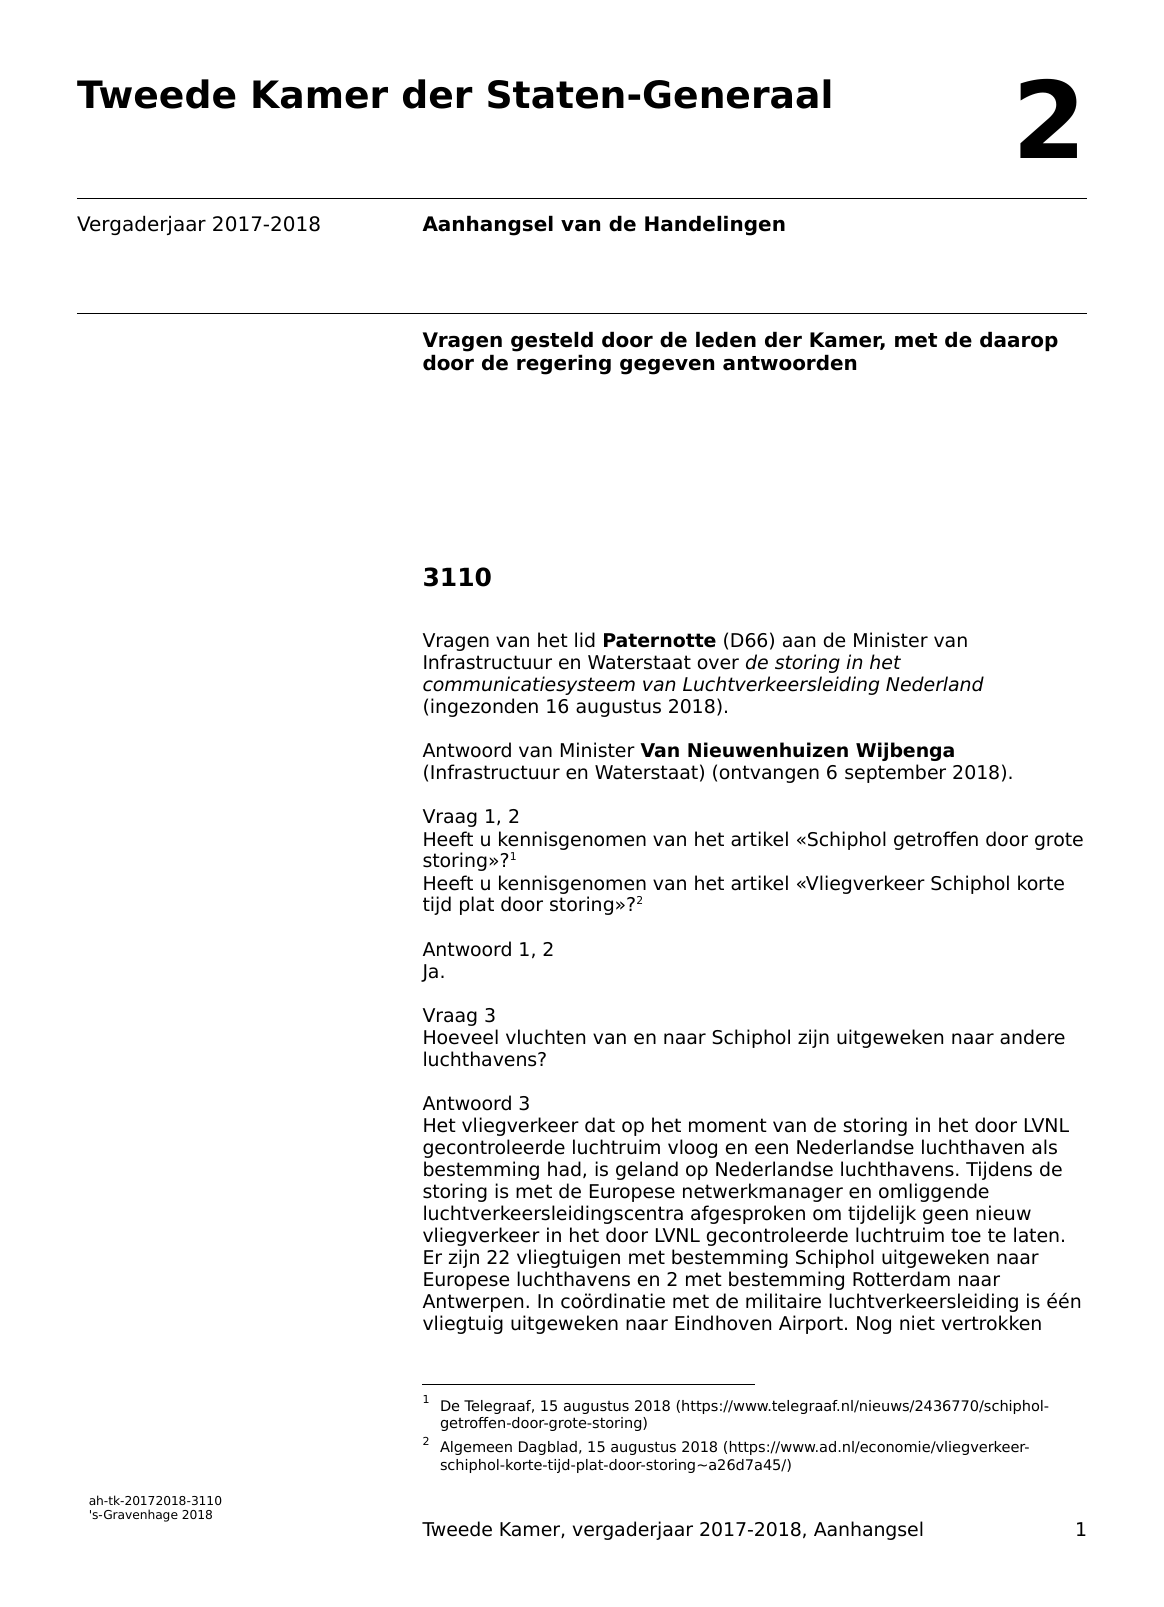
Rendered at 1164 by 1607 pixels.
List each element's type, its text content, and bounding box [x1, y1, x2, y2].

text Hoeveel vluchten van en naar Schiphol zijn uitgeweken naar andere luchthavens? [422, 1027, 1087, 1071]
text Vragen van het lid Paternotte (D66) aan de Minister van Infrastructuur en Waterstaat over de storing in het communicatiesysteem van Luchtverkeersleiding Nederland (ingezonden 16 augustus 2018). [422, 630, 1087, 718]
text Antwoord van Minister Van Nieuwenhuizen Wijbenga (Infrastructuur en Waterstaat) (ontvangen 6 september 2018). [422, 740, 1087, 784]
text Heeft u kennisgenomen van het artikel «Schiphol getroffen door grote storing»? [422, 828, 1087, 872]
text Het vliegverkeer dat op het moment van de storing in het door LVNL gecontroleerde luchtruim vloog en een Nederlandse luchthaven als bestemming had, is geland op Nederlandse luchthavens. Tijdens de storing is met de Europese netwerkmanager en omliggende luchtverkeersleidingscentra afgesproken om tijdelijk geen nieuw vliegverkeer in het door LVNL gecontroleerde luchtruim toe te laten. Er zijn 22 vliegtuigen met bestemming Schiphol uitgeweken naar Europese luchthavens en 2 met bestemming Rotterdam naar Antwerpen. In coördinatie met de militaire luchtverkeersleiding is één vliegtuig uitgeweken naar Eindhoven Airport. Nog niet vertrokken [422, 1115, 1087, 1334]
table_cell Vragen gesteld door de leden der Kamer, met de daarop door de regering gegeven antwoorden [422, 314, 1087, 375]
text Vraag 3 [422, 1005, 1087, 1027]
text 3110 [422, 563, 1087, 592]
text Vraag 1, 2 [422, 806, 1087, 828]
text Algemeen Dagblad, 15 augustus 2018 (https://www.ad.nl/economie/vliegverkeer-schiphol-korte-tijd-plat-door-storing~a26d7a45/) [422, 1435, 1087, 1474]
text ah-tk-20172018-3110 [88, 1494, 323, 1508]
text De Telegraaf, 15 augustus 2018 (https://www.telegraaf.nl/nieuws/2436770/schiphol-getroffen-door-grote-storing) [422, 1393, 1087, 1432]
table_cell Vergaderjaar 2017-2018 [77, 199, 422, 313]
table_header 2 [886, 59, 1087, 198]
text 's-Gravenhage 2018 [88, 1508, 323, 1522]
text Antwoord 3 [422, 1093, 1087, 1115]
table_cell Aanhangsel van de Handelingen [422, 199, 1087, 313]
table_header Tweede Kamer der Staten-Generaal [77, 59, 886, 198]
text Antwoord 1, 2 [422, 938, 1087, 961]
text Heeft u kennisgenomen van het artikel «Vliegverkeer Schiphol korte tijd plat door storing»? [422, 872, 1087, 916]
table_cell [77, 314, 422, 375]
text Ja. [422, 961, 1087, 982]
